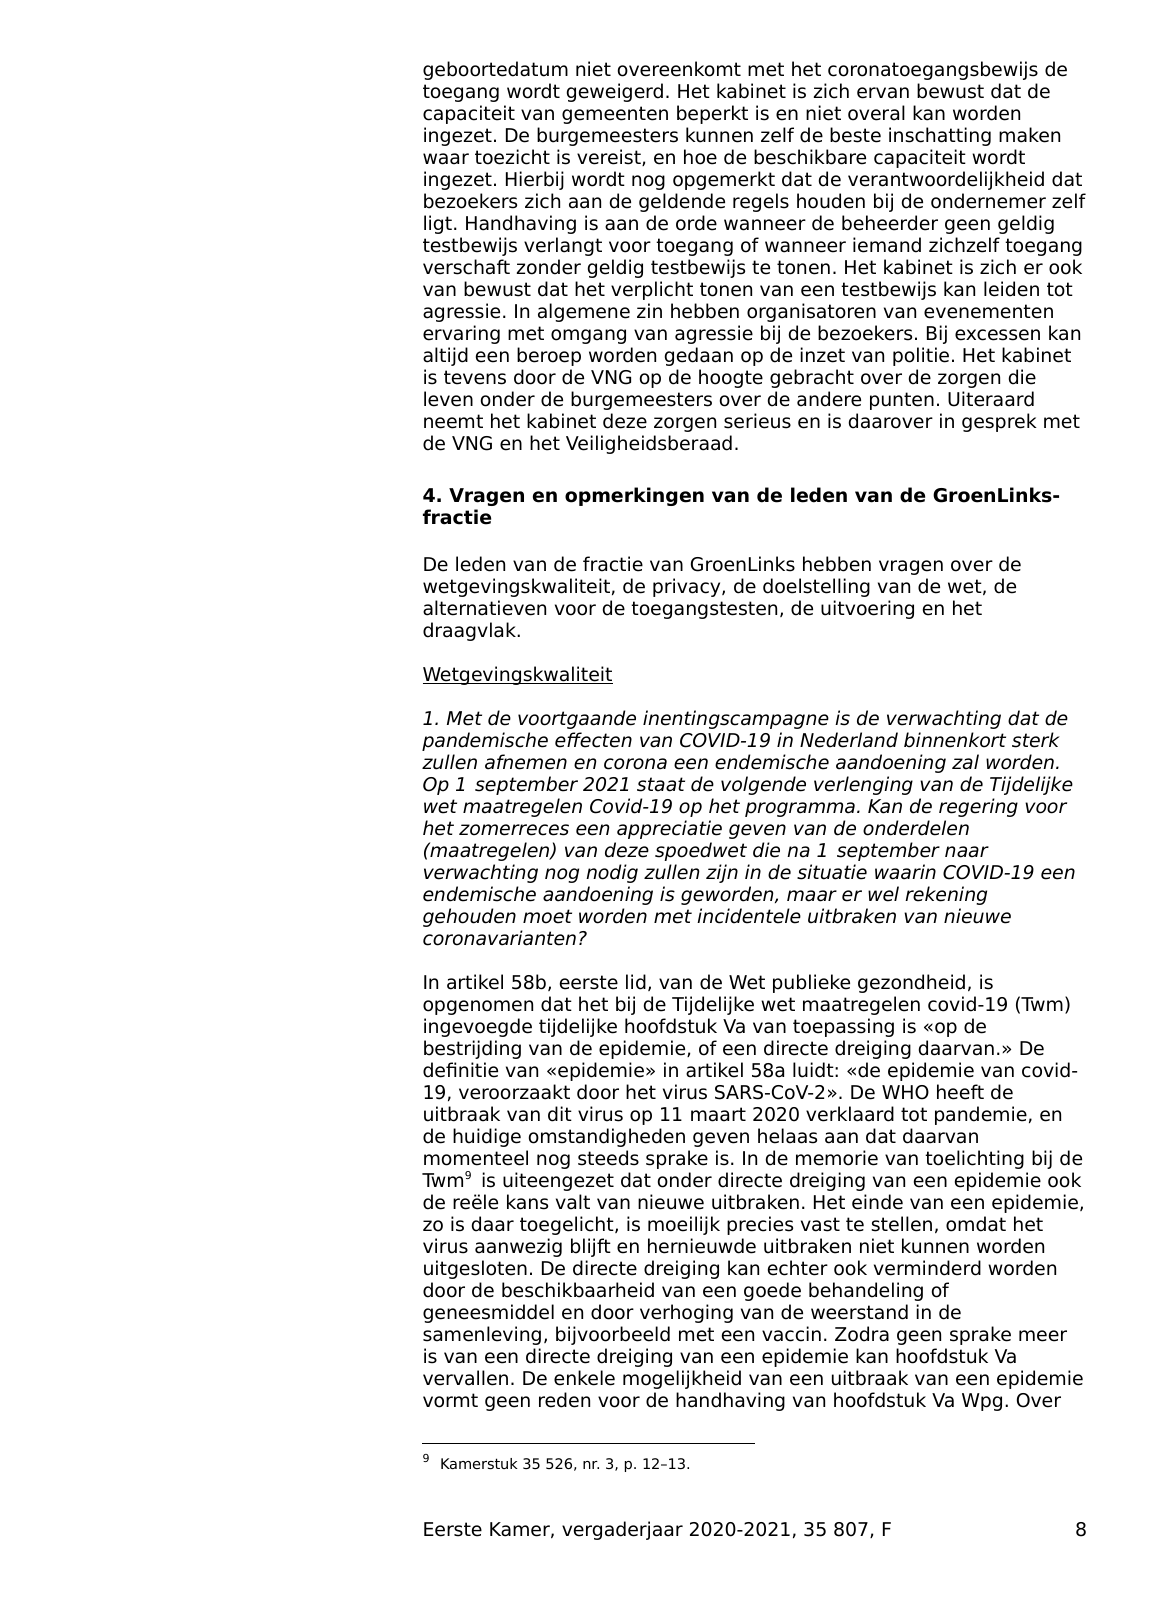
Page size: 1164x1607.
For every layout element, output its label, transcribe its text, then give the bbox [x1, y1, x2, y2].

subtitle Wetgevingskwaliteit [422, 664, 1087, 686]
text De leden van de fractie van GroenLinks hebben vragen over de wetgevingskwaliteit, de privacy, de doelstelling van de wet, de alternatieven voor de toegangstesten, de uitvoering en het draagvlak. [422, 554, 1087, 642]
text Kamerstuk 35 526, nr. 3, p. 12–13. [422, 1452, 1087, 1474]
text geboortedatum niet overeenkomt met het coronatoegangsbewijs de toegang wordt geweigerd. Het kabinet is zich ervan bewust dat de capaciteit van gemeenten beperkt is en niet overal kan worden ingezet. De burgemeesters kunnen zelf de beste inschatting maken waar toezicht is vereist, en hoe de beschikbare capaciteit wordt ingezet. Hierbij wordt nog opgemerkt dat de verantwoordelijkheid dat bezoekers zich aan de geldende regels houden bij de ondernemer zelf ligt. Handhaving is aan de orde wanneer de beheerder geen geldig testbewijs verlangt voor toegang of wanneer iemand zichzelf toegang verschaft zonder geldig testbewijs te tonen. Het kabinet is zich er ook van bewust dat het verplicht tonen van een testbewijs kan leiden tot agressie. In algemene zin hebben organisatoren van evenementen ervaring met omgang van agressie bij de bezoekers. Bij excessen kan altijd een beroep worden gedaan op de inzet van politie. Het kabinet is tevens door de VNG op de hoogte gebracht over de zorgen die leven onder de burgemeesters over de andere punten. Uiteraard neemt het kabinet deze zorgen serieus en is daarover in gesprek met de VNG en het Veiligheidsberaad. [422, 59, 1087, 455]
subtitle 4. Vragen en opmerkingen van de leden van de GroenLinks-fractie [422, 485, 1087, 529]
text In artikel 58b, eerste lid, van de Wet publieke gezondheid, is opgenomen dat het bij de Tijdelijke wet maatregelen covid-19 (Twm) ingevoegde tijdelijke hoofdstuk Va van toepassing is «op de bestrijding van de epidemie, of een directe dreiging daarvan.» De definitie van «epidemie» in artikel 58a luidt: «de epidemie van covid-19, veroorzaakt door het virus SARS-CoV-2». De WHO heeft de uitbraak van dit virus op 11 maart 2020 verklaard tot pandemie, en de huidige omstandigheden geven helaas aan dat daarvan momenteel nog steeds sprake is. In de memorie van toelichting bij de Twm is uiteengezet dat onder directe dreiging van een epidemie ook de reële kans valt van nieuwe uitbraken. Het einde van een epidemie, zo is daar toegelicht, is moeilijk precies vast te stellen, omdat het virus aanwezig blijft en hernieuwde uitbraken niet kunnen worden uitgesloten. De directe dreiging kan echter ook verminderd worden door de beschikbaarheid van een goede behandeling of geneesmiddel en door verhoging van de weerstand in de samenleving, bijvoorbeeld met een vaccin. Zodra geen sprake meer is van een directe dreiging van een epidemie kan hoofdstuk Va vervallen. De enkele mogelijkheid van een uitbraak van een epidemie vormt geen reden voor de handhaving van hoofdstuk Va Wpg. Over [422, 972, 1087, 1411]
text 1. Met de voortgaande inentingscampagne is de verwachting dat de pandemische effecten van COVID-19 in Nederland binnenkort sterk zullen afnemen en corona een endemische aandoening zal worden. Op 1 september 2021 staat de volgende verlenging van de Tijdelijke wet maatregelen Covid-19 op het programma. Kan de regering voor het zomerreces een appreciatie geven van de onderdelen (maatregelen) van deze spoedwet die na 1 september naar verwachting nog nodig zullen zijn in de situatie waarin COVID-19 een endemische aandoening is geworden, maar er wel rekening gehouden moet worden met incidentele uitbraken van nieuwe coronavarianten? [422, 708, 1087, 950]
